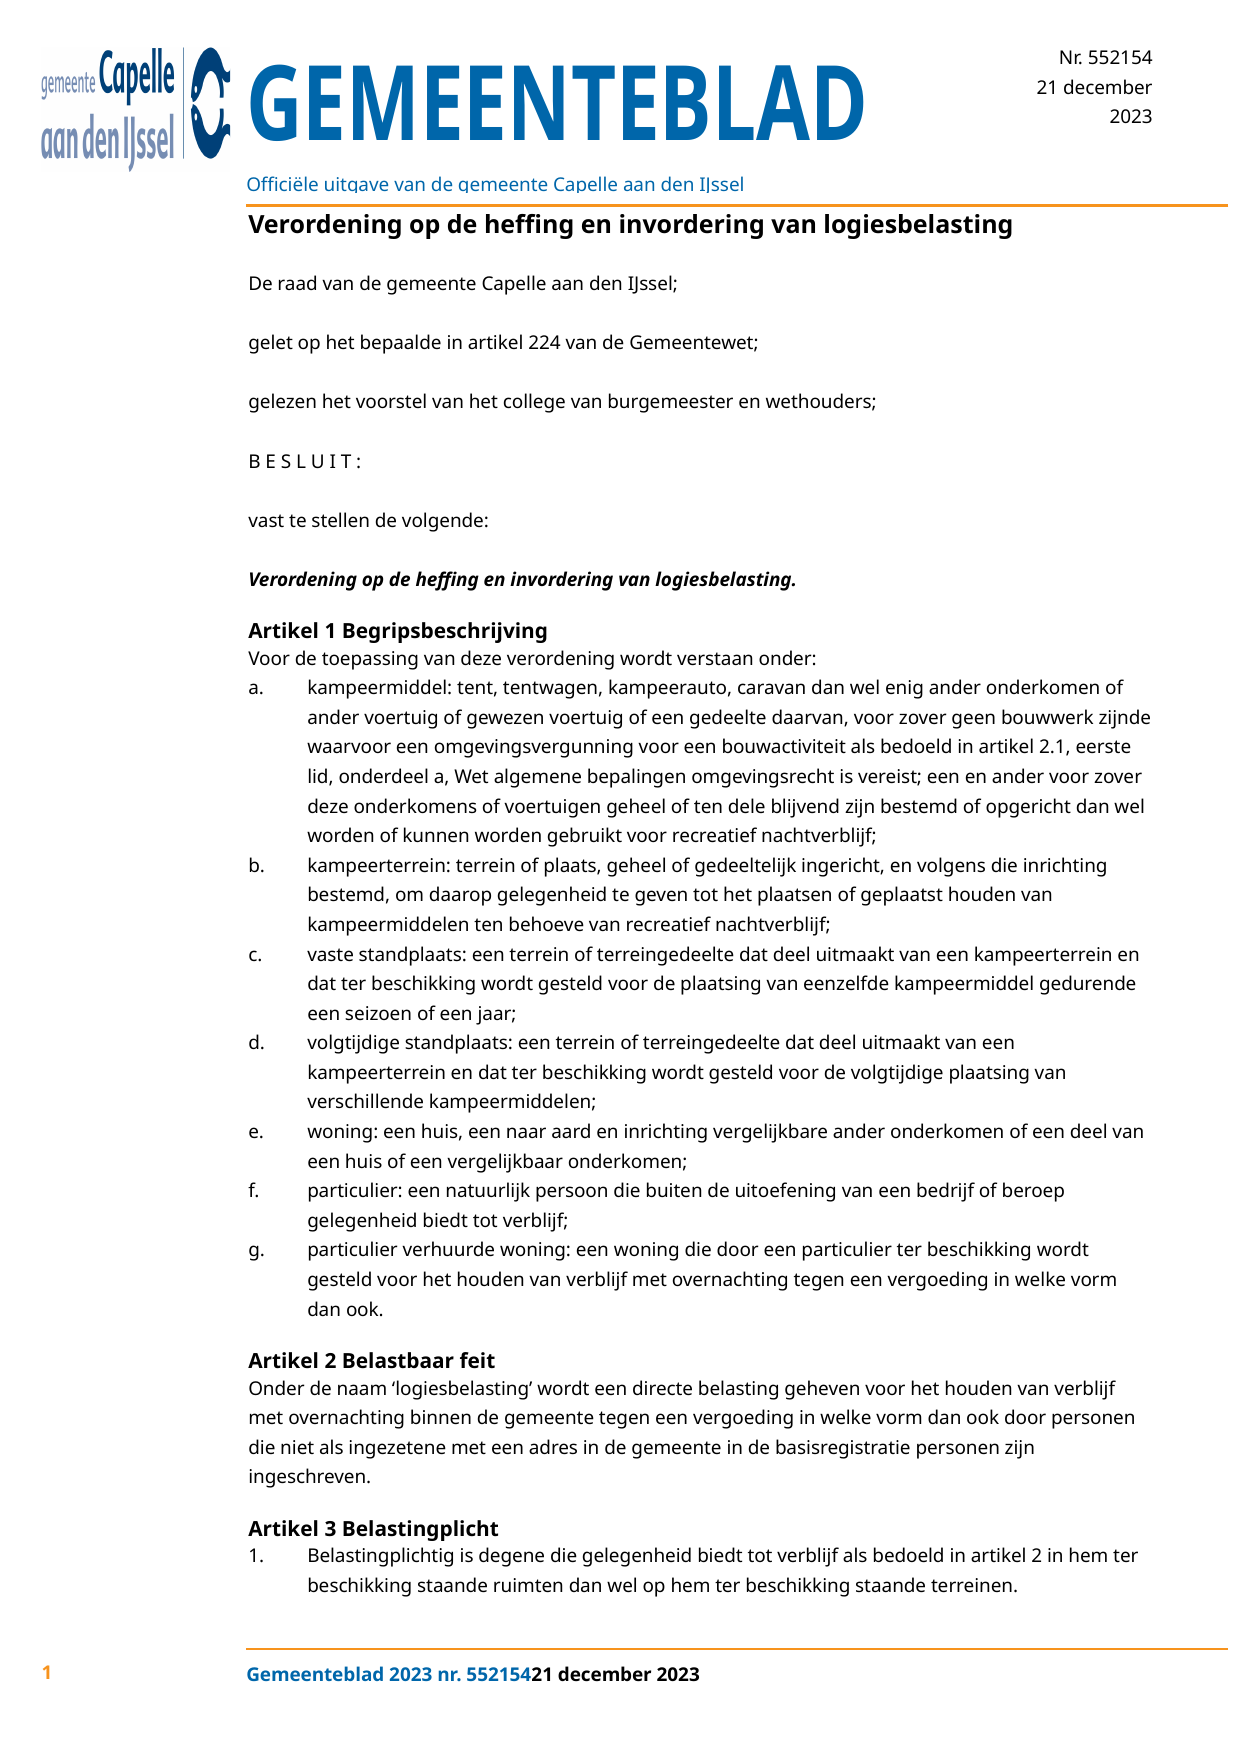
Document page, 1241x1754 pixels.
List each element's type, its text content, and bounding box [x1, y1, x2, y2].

text De raad van de gemeente Capelle aan den IJssel; [248, 270, 1152, 296]
text Verordening op de heffing en invordering van logiesbelasting. [248, 566, 1152, 592]
list kampeermiddel: tent, tentwagen, kampeerauto, caravan dan wel enig ander onderkomen of ander voertuig of gewezen voertuig of een gedeelte daarvan, voor zover geen bouwwerk zijnde waarvoor een omgevingsvergunning voor een bouwactiviteit als bedoeld in artikel 2.1, eerste lid, onderdeel a, Wet algemene bepalingen omgevingsrecht is vereist; een en ander voor zover deze onderkomens of voertuigen geheel of ten dele blijvend zijn bestemd of opgericht dan wel worden of kunnen worden gebruikt voor recreatief nachtverblijf; [248, 674, 1152, 848]
text Artikel 3 Belastingplicht [248, 1514, 1152, 1542]
list volgtijdige standplaats: een terrein of terreingedeelte dat deel uitmaakt van een kampeerterrein en dat ter beschikking wordt gesteld voor de volgtijdige plaatsing van verschillende kampeermiddelen; [248, 1029, 1152, 1114]
list particulier: een natuurlijk persoon die buiten de uitoefening van een bedrijf of beroep gelegenheid biedt tot verblijf; [248, 1177, 1152, 1233]
text Onder de naam ‘logiesbelasting’ wordt een directe belasting geheven voor het houden van verblijf met overnachting binnen de gemeente tegen een vergoeding in welke vorm dan ook door personen die niet als ingezetene met een adres in de gemeente in de basisregistratie personen zijn ingeschreven. [248, 1375, 1152, 1489]
list kampeerterrein: terrein of plaats, geheel of gedeeltelijk ingericht, en volgens die inrichting bestemd, om daarop gelegenheid te geven tot het plaatsen of geplaatst houden van kampeermiddelen ten behoeve van recreatief nachtverblijf; [248, 852, 1152, 937]
list Belastingplichtig is degene die gelegenheid biedt tot verblijf als bedoeld in artikel 2 in hem ter beschikking staande ruimten dan wel op hem ter beschikking staande terreinen. [248, 1542, 1152, 1598]
list particulier verhuurde woning: een woning die door een particulier ter beschikking wordt gesteld voor het houden van verblijf met overnachting tegen een vergoeding in welke vorm dan ook. [248, 1237, 1152, 1322]
text vast te stellen de volgende: [248, 507, 1152, 533]
text Artikel 1 Begripsbeschrijving [248, 617, 1152, 645]
text Artikel 2 Belastbaar feit [248, 1346, 1152, 1375]
list woning: een huis, een naar aard en inrichting vergelijkbare ander onderkomen of een deel van een huis of een vergelijkbaar onderkomen; [248, 1118, 1152, 1174]
text Voor de toepassing van deze verordening wordt verstaan onder: [248, 645, 1152, 671]
text Verordening op de heffing en invordering van logiesbelasting [248, 207, 1152, 241]
picture [41, 47, 231, 172]
text gelet op het bepaalde in artikel 224 van de Gemeentewet; [248, 329, 1152, 355]
list vaste standplaats: een terrein of terreingedeelte dat deel uitmaakt van een kampeerterrein en dat ter beschikking wordt gesteld voor de plaatsing van eenzelfde kampeermiddel gedurende een seizoen of een jaar; [248, 941, 1152, 1026]
text gelezen het voorstel van het college van burgemeester en wethouders; [248, 389, 1152, 414]
text B E S L U I T : [248, 448, 1152, 473]
